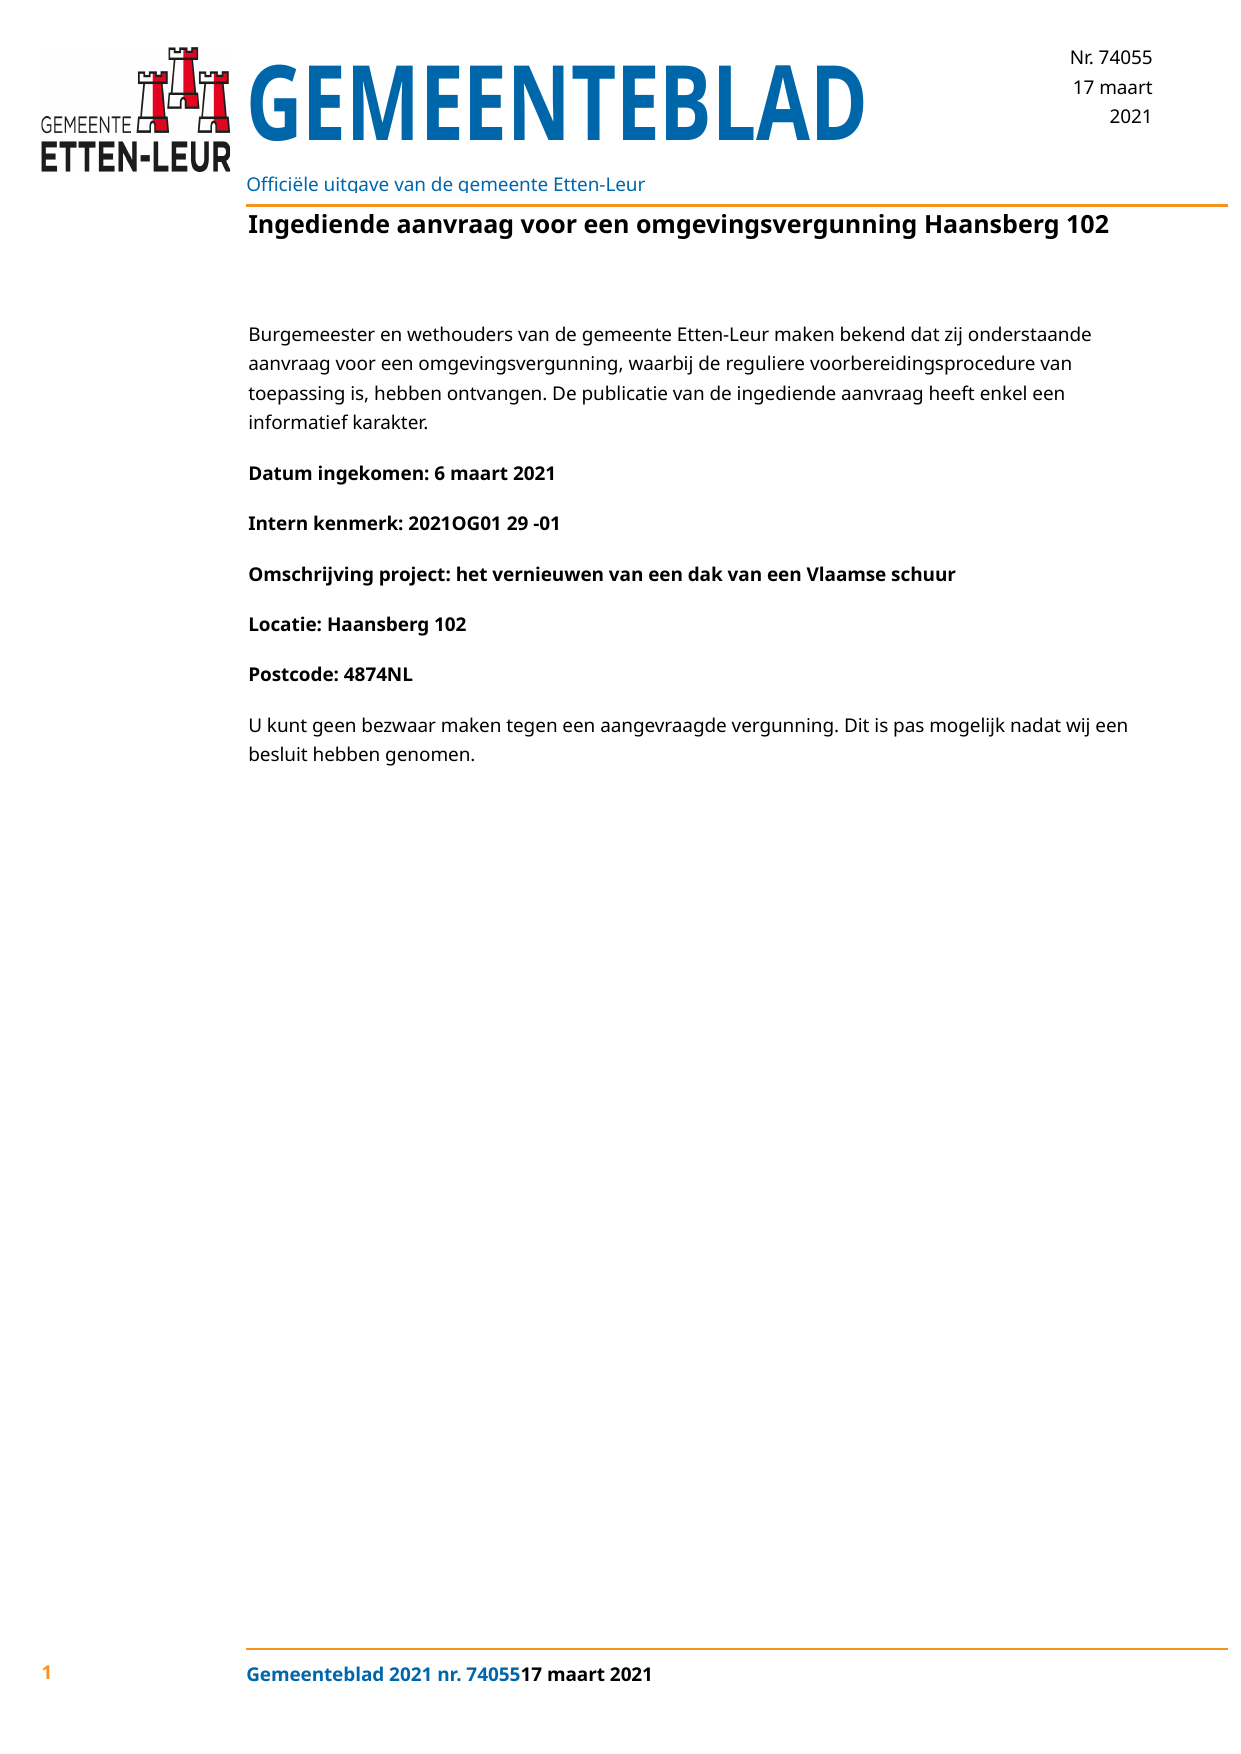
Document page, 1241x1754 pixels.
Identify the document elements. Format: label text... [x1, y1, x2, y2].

text U kunt geen bezwaar maken tegen een aangevraagde vergunning. Dit is pas mogelijk nadat wij een besluit hebben genomen. [248, 712, 1152, 767]
text Omschrijving project: het vernieuwen van een dak van een Vlaamse schuur [248, 561, 1152, 586]
text Datum ingekomen: 6 maart 2021 [248, 460, 1152, 486]
text Locatie: Haansberg 102 [248, 611, 1152, 637]
picture [41, 47, 231, 172]
text Burgemeester en wethouders van de gemeente Etten-Leur maken bekend dat zij onderstaande aanvraag voor een omgevingsvergunning, waarbij de reguliere voorbereidingsprocedure van toepassing is, hebben ontvangen. De publicatie van de ingediende aanvraag heeft enkel een informatief karakter. [248, 321, 1152, 435]
text Postcode: 4874NL [248, 662, 1152, 687]
text Intern kenmerk: 2021OG01 29 -01 [248, 510, 1152, 536]
text Ingediende aanvraag voor een omgevingsvergunning Haansberg 102 [248, 207, 1152, 241]
